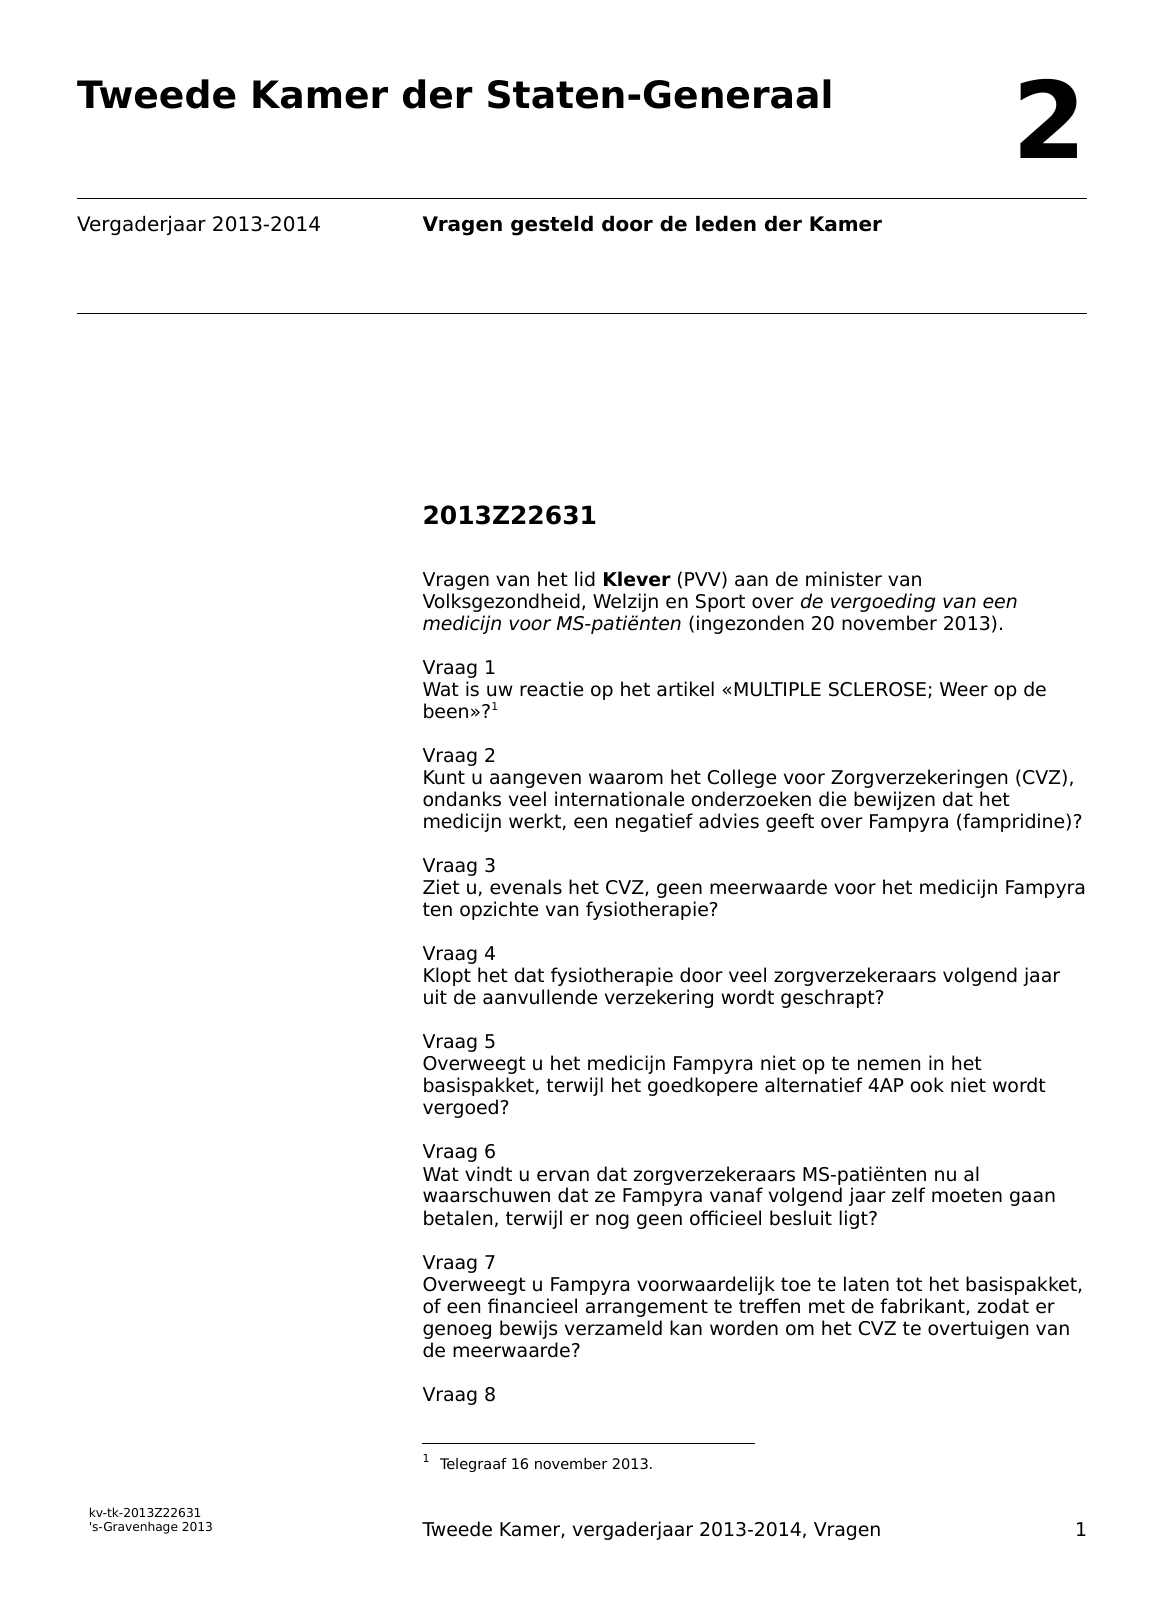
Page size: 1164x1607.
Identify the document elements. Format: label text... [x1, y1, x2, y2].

text Wat is uw reactie op het artikel «MULTIPLE SCLEROSE; Weer op de been»? [422, 679, 1087, 723]
text 's-Gravenhage 2013 [88, 1520, 323, 1534]
text Ziet u, evenals het CVZ, geen meerwaarde voor het medicijn Fampyra ten opzichte van fysiotherapie? [422, 877, 1087, 921]
text Overweegt u het medicijn Fampyra niet op te nemen in het basispakket, terwijl het goedkopere alternatief 4AP ook niet wordt vergoed? [422, 1053, 1087, 1119]
text Vraag 7 [422, 1252, 1087, 1273]
text Vraag 5 [422, 1031, 1087, 1053]
text Klopt het dat fysiotherapie door veel zorgverzekeraars volgend jaar uit de aanvullende verzekering wordt geschrapt? [422, 965, 1087, 1009]
text Vragen van het lid Klever (PVV) aan de minister van Volksgezondheid, Welzijn en Sport over de vergoeding van een medicijn voor MS-patiënten (ingezonden 20 november 2013). [422, 569, 1087, 635]
table_header Tweede Kamer der Staten-Generaal [77, 59, 886, 198]
text Vraag 4 [422, 943, 1087, 965]
text Vraag 1 [422, 657, 1087, 679]
table_header 2 [886, 59, 1087, 198]
text 2013Z22631 [422, 501, 1087, 531]
text Vraag 6 [422, 1141, 1087, 1163]
text Vraag 8 [422, 1384, 1087, 1406]
table_cell Vragen gesteld door de leden der Kamer [422, 199, 1087, 313]
text Wat vindt u ervan dat zorgverzekeraars MS-patiënten nu al waarschuwen dat ze Fampyra vanaf volgend jaar zelf moeten gaan betalen, terwijl er nog geen officieel besluit ligt? [422, 1163, 1087, 1229]
text kv-tk-2013Z22631 [88, 1506, 323, 1520]
text Vraag 3 [422, 855, 1087, 877]
table_cell Vergaderjaar 2013-2014 [77, 199, 422, 313]
text Telegraaf 16 november 2013. [422, 1452, 1087, 1474]
text Kunt u aangeven waarom het College voor Zorgverzekeringen (CVZ), ondanks veel internationale onderzoeken die bewijzen dat het medicijn werkt, een negatief advies geeft over Fampyra (fampridine)? [422, 767, 1087, 833]
text Vraag 2 [422, 745, 1087, 767]
text Overweegt u Fampyra voorwaardelijk toe te laten tot het basispakket, of een financieel arrangement te treffen met de fabrikant, zodat er genoeg bewijs verzameld kan worden om het CVZ te overtuigen van de meerwaarde? [422, 1273, 1087, 1361]
